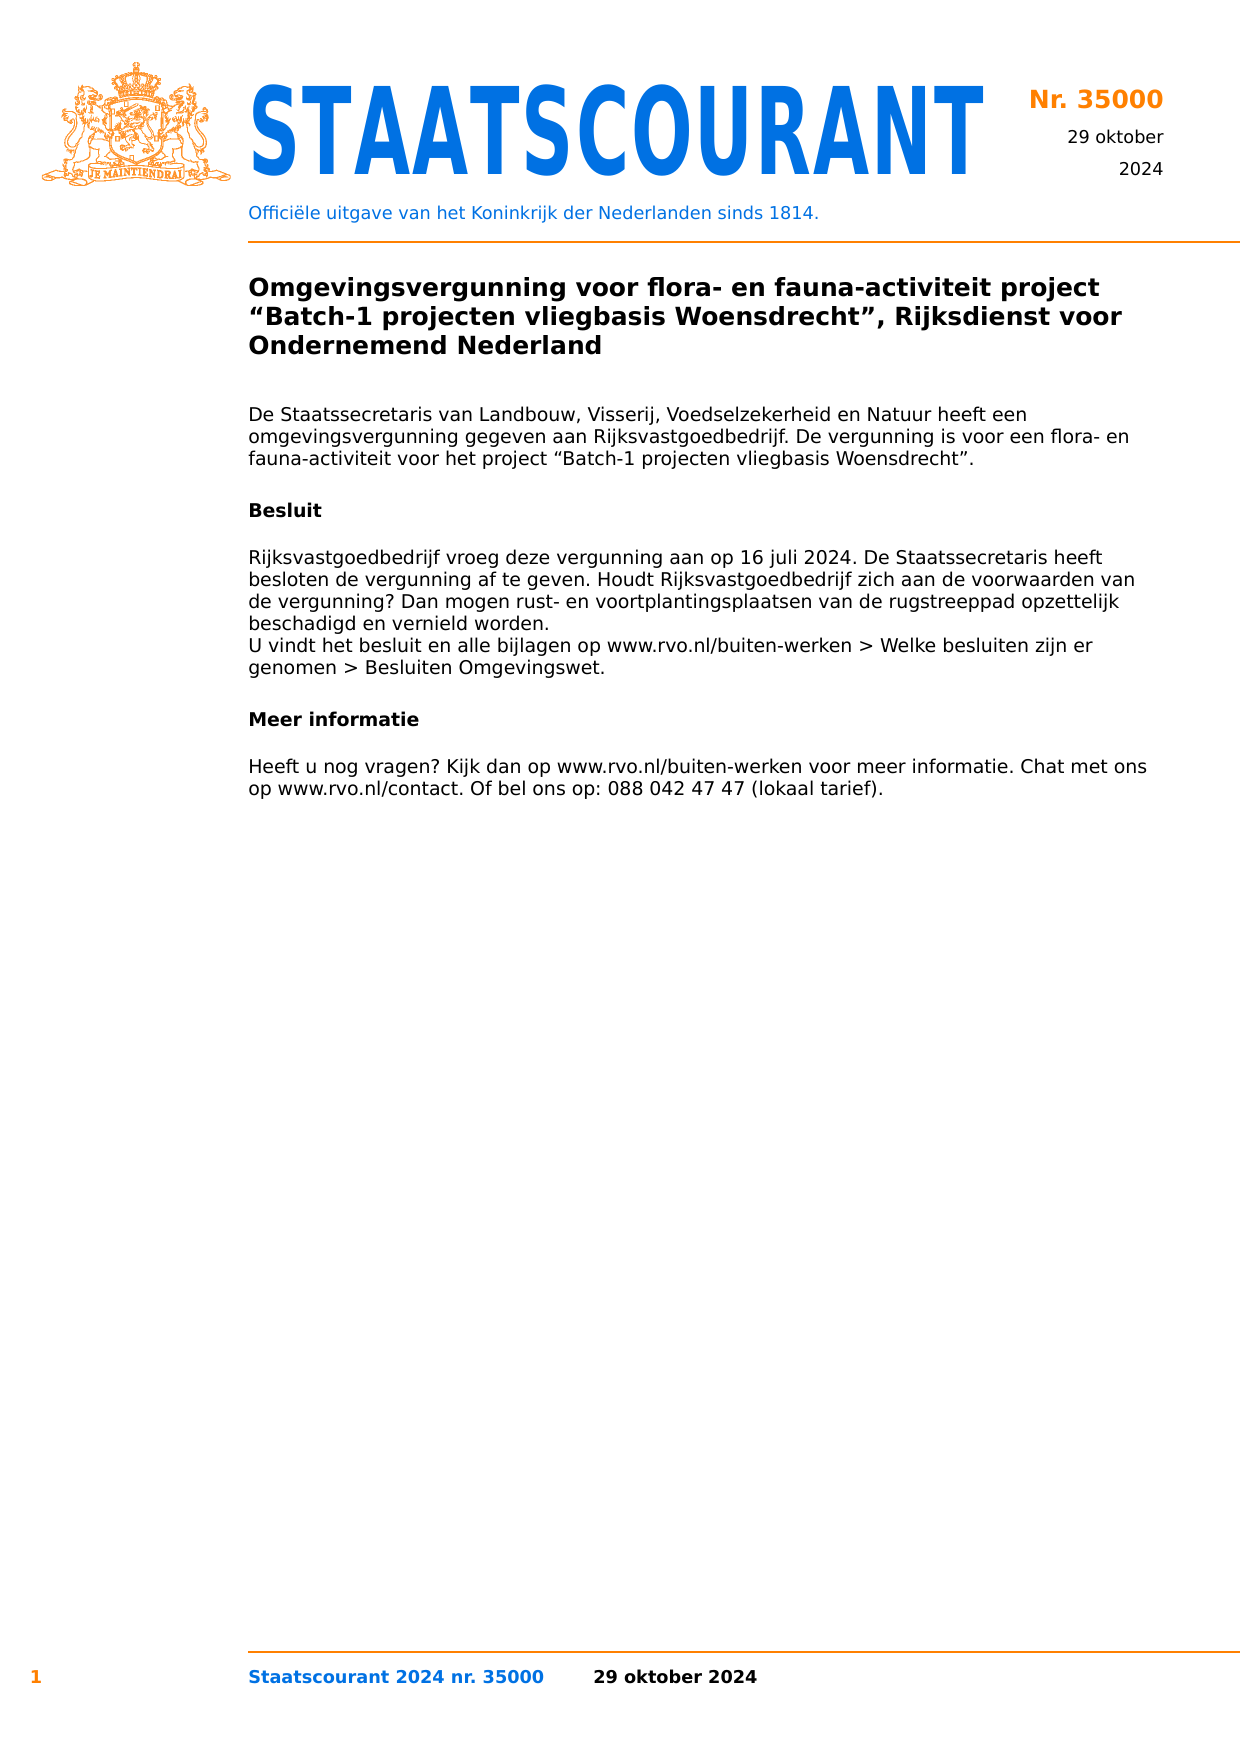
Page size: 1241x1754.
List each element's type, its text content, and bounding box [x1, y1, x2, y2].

picture [41, 62, 231, 186]
table_header Nr. 35000 [998, 62, 1240, 121]
text U vindt het besluit en alle bijlagen op www.rvo.nl/buiten-werken > Welke besluiten zijn er genomen > Besluiten Omgevingswet. [248, 635, 1163, 679]
table_cell 29 oktober [998, 121, 1240, 153]
text Rijksvastgoedbedrijf vroeg deze vergunning aan op 16 juli 2024. De Staatssecretaris heeft besloten de vergunning af te geven. Houdt Rijksvastgoedbedrijf zich aan de voorwaarden van de vergunning? Dan mogen rust- en voortplantingsplaatsen van de rugstreeppad opzettelijk beschadigd en vernield worden. [248, 547, 1163, 635]
table_header STAATSCOURANT [248, 62, 998, 203]
table_cell 2024 [998, 153, 1240, 203]
subtitle Besluit [248, 500, 1163, 522]
text Heeft u nog vragen? Kijk dan op www.rvo.nl/buiten-werken voor meer informatie. Chat met ons op www.rvo.nl/contact. Of bel ons op: 088 042 47 47 (lokaal tarief). [248, 756, 1163, 800]
table_header [25, 62, 248, 241]
table_cell Officiële uitgave van het Koninkrijk der Nederlanden sinds 1814. [248, 203, 1240, 241]
subtitle Omgevingsvergunning voor flora- en fauna-activiteit project “Batch-1 projecten vliegbasis Woensdrecht”, Rijksdienst voor Ondernemend Nederland [248, 273, 1163, 361]
subtitle Meer informatie [248, 709, 1163, 731]
text De Staatssecretaris van Landbouw, Visserij, Voedselzekerheid en Natuur heeft een omgevingsvergunning gegeven aan Rijksvastgoedbedrijf. De vergunning is voor een flora- en fauna-activiteit voor het project “Batch-1 projecten vliegbasis Woensdrecht”. [248, 404, 1163, 470]
